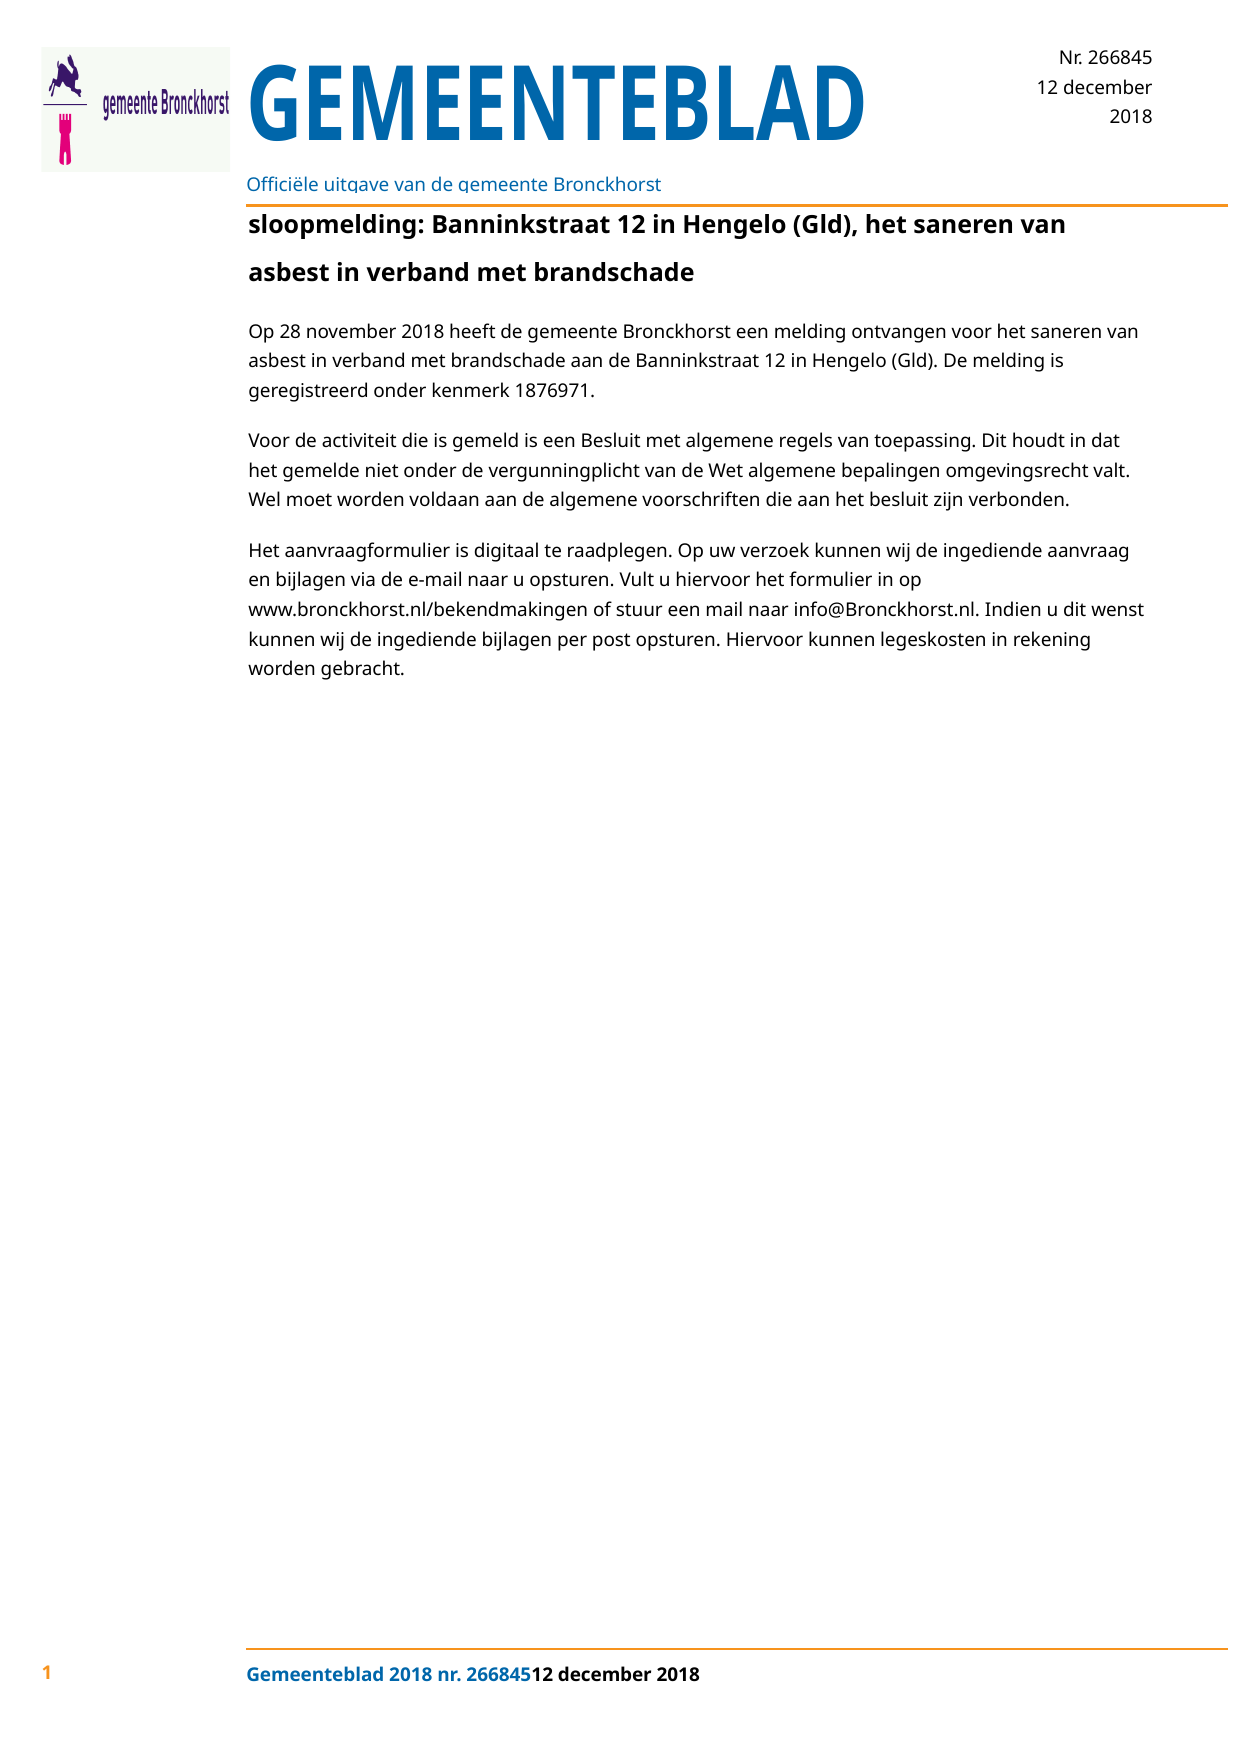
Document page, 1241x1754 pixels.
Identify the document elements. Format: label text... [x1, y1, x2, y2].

text sloopmelding: Banninkstraat 12 in Hengelo (Gld), het saneren van asbest in verband met brandschade [248, 207, 1152, 288]
text Voor de activiteit die is gemeld is een Besluit met algemene regels van toepassing. Dit houdt in dat het gemelde niet onder de vergunningplicht van de Wet algemene bepalingen omgevingsrecht valt. Wel moet worden voldaan aan de algemene voorschriften die aan het besluit zijn verbonden. [248, 427, 1152, 512]
text Het aanvraagformulier is digitaal te raadplegen. Op uw verzoek kunnen wij de ingediende aanvraag en bijlagen via de e-mail naar u opsturen. Vult u hiervoor het formulier in op www.bronckhorst.nl/bekendmakingen of stuur een mail naar info@Bronckhorst.nl. Indien u dit wenst kunnen wij de ingediende bijlagen per post opsturen. Hiervoor kunnen legeskosten in rekening worden gebracht. [248, 537, 1152, 681]
picture [41, 47, 231, 172]
text Op 28 november 2018 heeft de gemeente Bronckhorst een melding ontvangen voor het saneren van asbest in verband met brandschade aan de Banninkstraat 12 in Hengelo (Gld). De melding is geregistreerd onder kenmerk 1876971. [248, 318, 1152, 403]
